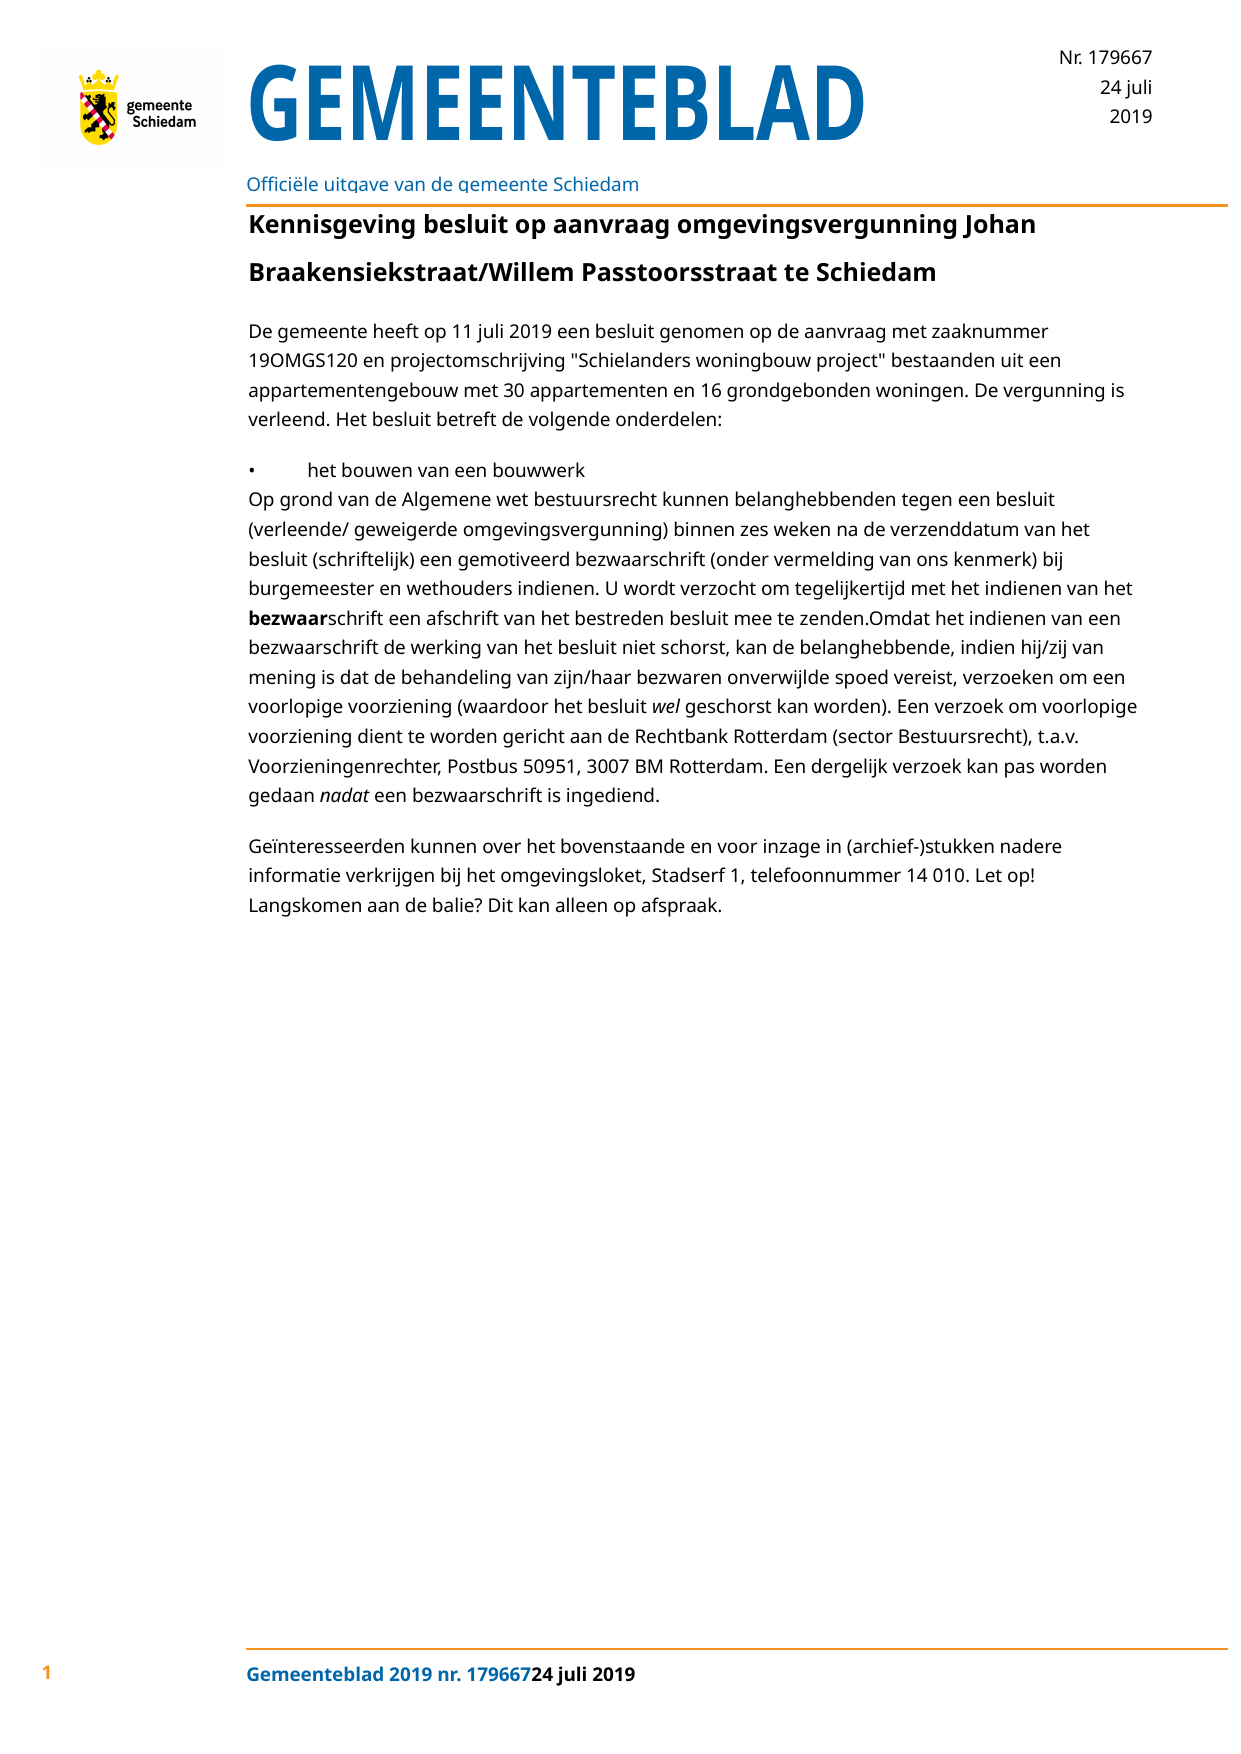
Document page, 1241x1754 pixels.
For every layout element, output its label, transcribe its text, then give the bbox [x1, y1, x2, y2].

text Op grond van de Algemene wet bestuursrecht kunnen belanghebbenden tegen een besluit (verleende/ geweigerde omgevingsvergunning) binnen zes weken na de verzenddatum van het besluit (schriftelijk) een gemotiveerd bezwaarschrift (onder vermelding van ons kenmerk) bij burgemeester en wethouders indienen. U wordt verzocht om tegelijkertijd met het indienen van het bezwaarschrift een afschrift van het bestreden besluit mee te zenden.Omdat het indienen van een bezwaarschrift de werking van het besluit niet schorst, kan de belanghebbende, indien hij/zij van mening is dat de behandeling van zijn/haar bezwaren onverwijlde spoed vereist, verzoeken om een voorlopige voorziening (waardoor het besluit wel geschorst kan worden). Een verzoek om voorlopige voorziening dient te worden gericht aan de Rechtbank Rotterdam (sector Bestuursrecht), t.a.v. Voorzieningenrechter, Postbus 50951, 3007 BM Rotterdam. Een dergelijk verzoek kan pas worden gedaan nadat een bezwaarschrift is ingediend. [248, 487, 1152, 808]
text Kennisgeving besluit op aanvraag omgevingsvergunning Johan Braakensiekstraat/Willem Passtoorsstraat te Schiedam [248, 207, 1152, 288]
text Geïnteresseerden kunnen over het bovenstaande en voor inzage in (archief-)stukken nadere informatie verkrijgen bij het omgevingsloket, Stadserf 1, telefoonnummer 14 010. Let op! Langskomen aan de balie? Dit kan alleen op afspraak. [248, 833, 1152, 918]
picture [41, 47, 231, 172]
list het bouwen van een bouwwerk [248, 457, 1152, 483]
text De gemeente heeft op 11 juli 2019 een besluit genomen op de aanvraag met zaaknummer 19OMGS120 en projectomschrijving "Schielanders woningbouw project" bestaanden uit een appartementengebouw met 30 appartementen en 16 grondgebonden woningen. De vergunning is verleend. Het besluit betreft de volgende onderdelen: [248, 318, 1152, 432]
